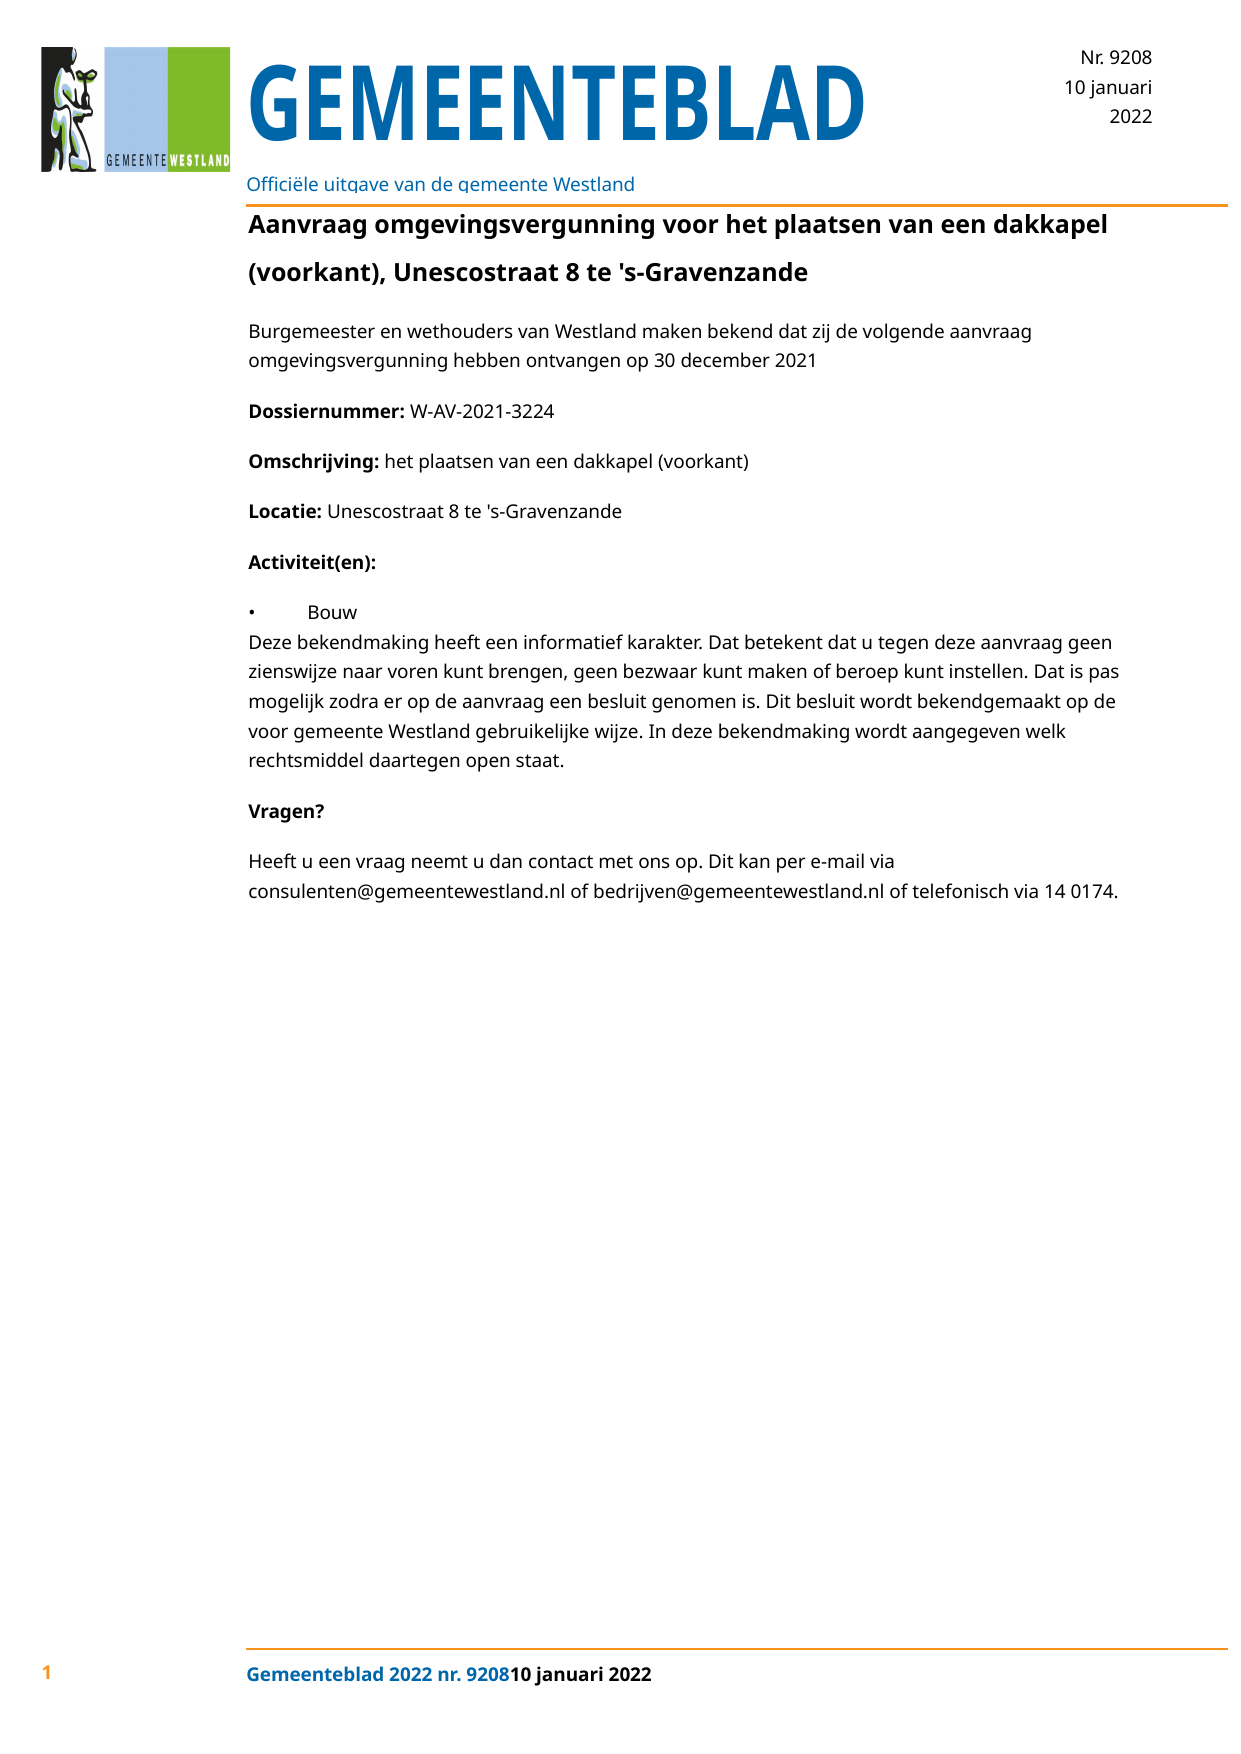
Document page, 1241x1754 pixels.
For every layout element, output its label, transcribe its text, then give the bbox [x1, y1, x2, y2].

text Burgemeester en wethouders van Westland maken bekend dat zij de volgende aanvraag omgevingsvergunning hebben ontvangen op 30 december 2021 [248, 318, 1152, 373]
text Dossiernummer: W-AV-2021-3224 [248, 398, 1152, 424]
text Aanvraag omgevingsvergunning voor het plaatsen van een dakkapel (voorkant), Unescostraat 8 te 's-Gravenzande [248, 207, 1152, 288]
text Heeft u een vraag neemt u dan contact met ons op. Dit kan per e-mail via consulenten@gemeentewestland.nl of bedrijven@gemeentewestland.nl of telefonisch via 14 0174. [248, 848, 1152, 904]
picture [41, 47, 231, 172]
list Bouw [248, 599, 1152, 625]
text Vragen? [248, 798, 1152, 824]
text Locatie: Unescostraat 8 te 's-Gravenzande [248, 499, 1152, 524]
text Omschrijving: het plaatsen van een dakkapel (voorkant) [248, 448, 1152, 474]
text Activiteit(en): [248, 549, 1152, 575]
text Deze bekendmaking heeft een informatief karakter. Dat betekent dat u tegen deze aanvraag geen zienswijze naar voren kunt brengen, geen bezwaar kunt maken of beroep kunt instellen. Dat is pas mogelijk zodra er op de aanvraag een besluit genomen is. Dit besluit wordt bekendgemaakt op de voor gemeente Westland gebruikelijke wijze. In deze bekendmaking wordt aangegeven welk rechtsmiddel daartegen open staat. [248, 629, 1152, 773]
